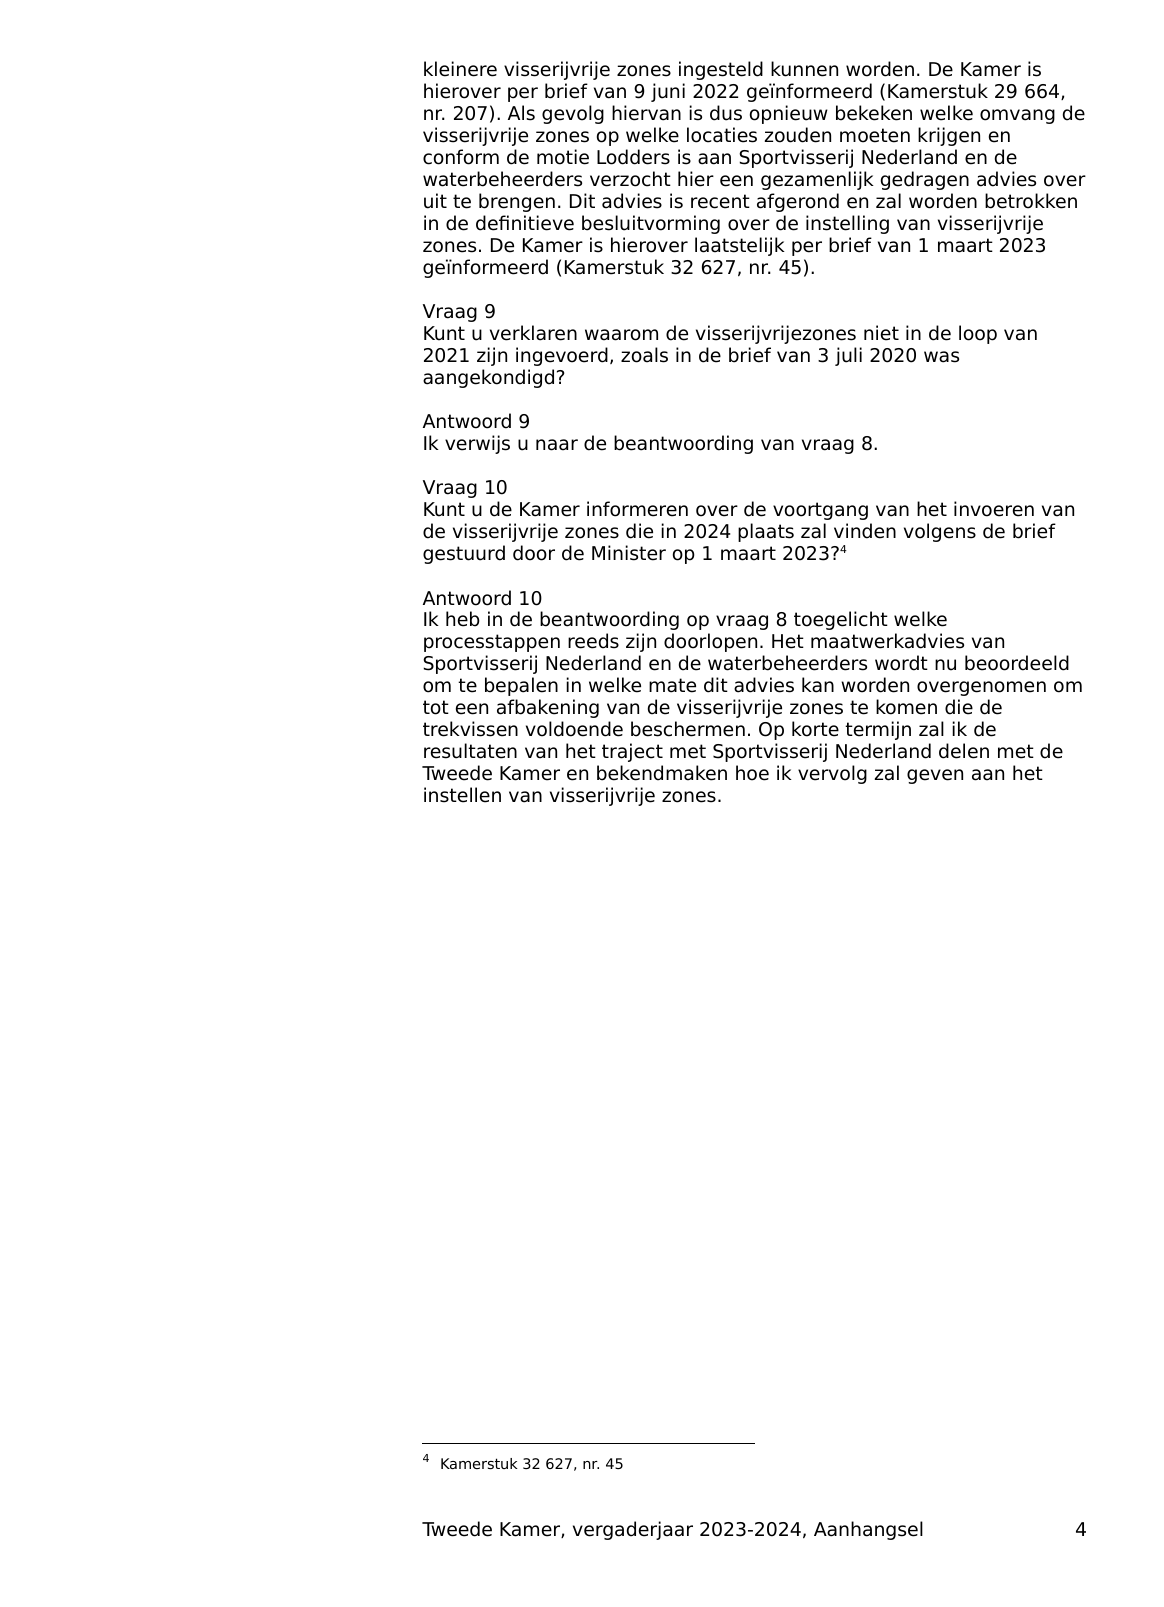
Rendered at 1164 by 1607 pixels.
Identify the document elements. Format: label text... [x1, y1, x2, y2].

text Antwoord 9 [422, 411, 1087, 433]
text Vraag 9 [422, 301, 1087, 323]
text Vraag 10 [422, 477, 1087, 499]
text Ik heb in de beantwoording op vraag 8 toegelicht welke processtappen reeds zijn doorlopen. Het maatwerkadvies van Sportvisserij Nederland en de waterbeheerders wordt nu beoordeeld om te bepalen in welke mate dit advies kan worden overgenomen om tot een afbakening van de visserijvrije zones te komen die de trekvissen voldoende beschermen. Op korte termijn zal ik de resultaten van het traject met Sportvisserij Nederland delen met de Tweede Kamer en bekendmaken hoe ik vervolg zal geven aan het instellen van visserijvrije zones. [422, 609, 1087, 807]
text Antwoord 10 [422, 587, 1087, 609]
text Ik verwijs u naar de beantwoording van vraag 8. [422, 433, 1087, 455]
text Kamerstuk 32 627, nr. 45 [422, 1452, 1087, 1474]
text Kunt u de Kamer informeren over de voortgang van het invoeren van de visserijvrije zones die in 2024 plaats zal vinden volgens de brief gestuurd door de Minister op 1 maart 2023? [422, 499, 1087, 565]
text Kunt u verklaren waarom de visserijvrijezones niet in de loop van 2021 zijn ingevoerd, zoals in de brief van 3 juli 2020 was aangekondigd? [422, 323, 1087, 389]
text kleinere visserijvrije zones ingesteld kunnen worden. De Kamer is hierover per brief van 9 juni 2022 geïnformeerd (Kamerstuk 29 664, nr. 207). Als gevolg hiervan is dus opnieuw bekeken welke omvang de visserijvrije zones op welke locaties zouden moeten krijgen en conform de motie Lodders is aan Sportvisserij Nederland en de waterbeheerders verzocht hier een gezamenlijk gedragen advies over uit te brengen. Dit advies is recent afgerond en zal worden betrokken in de definitieve besluitvorming over de instelling van visserijvrije zones. De Kamer is hierover laatstelijk per brief van 1 maart 2023 geïnformeerd (Kamerstuk 32 627, nr. 45). [422, 59, 1087, 279]
